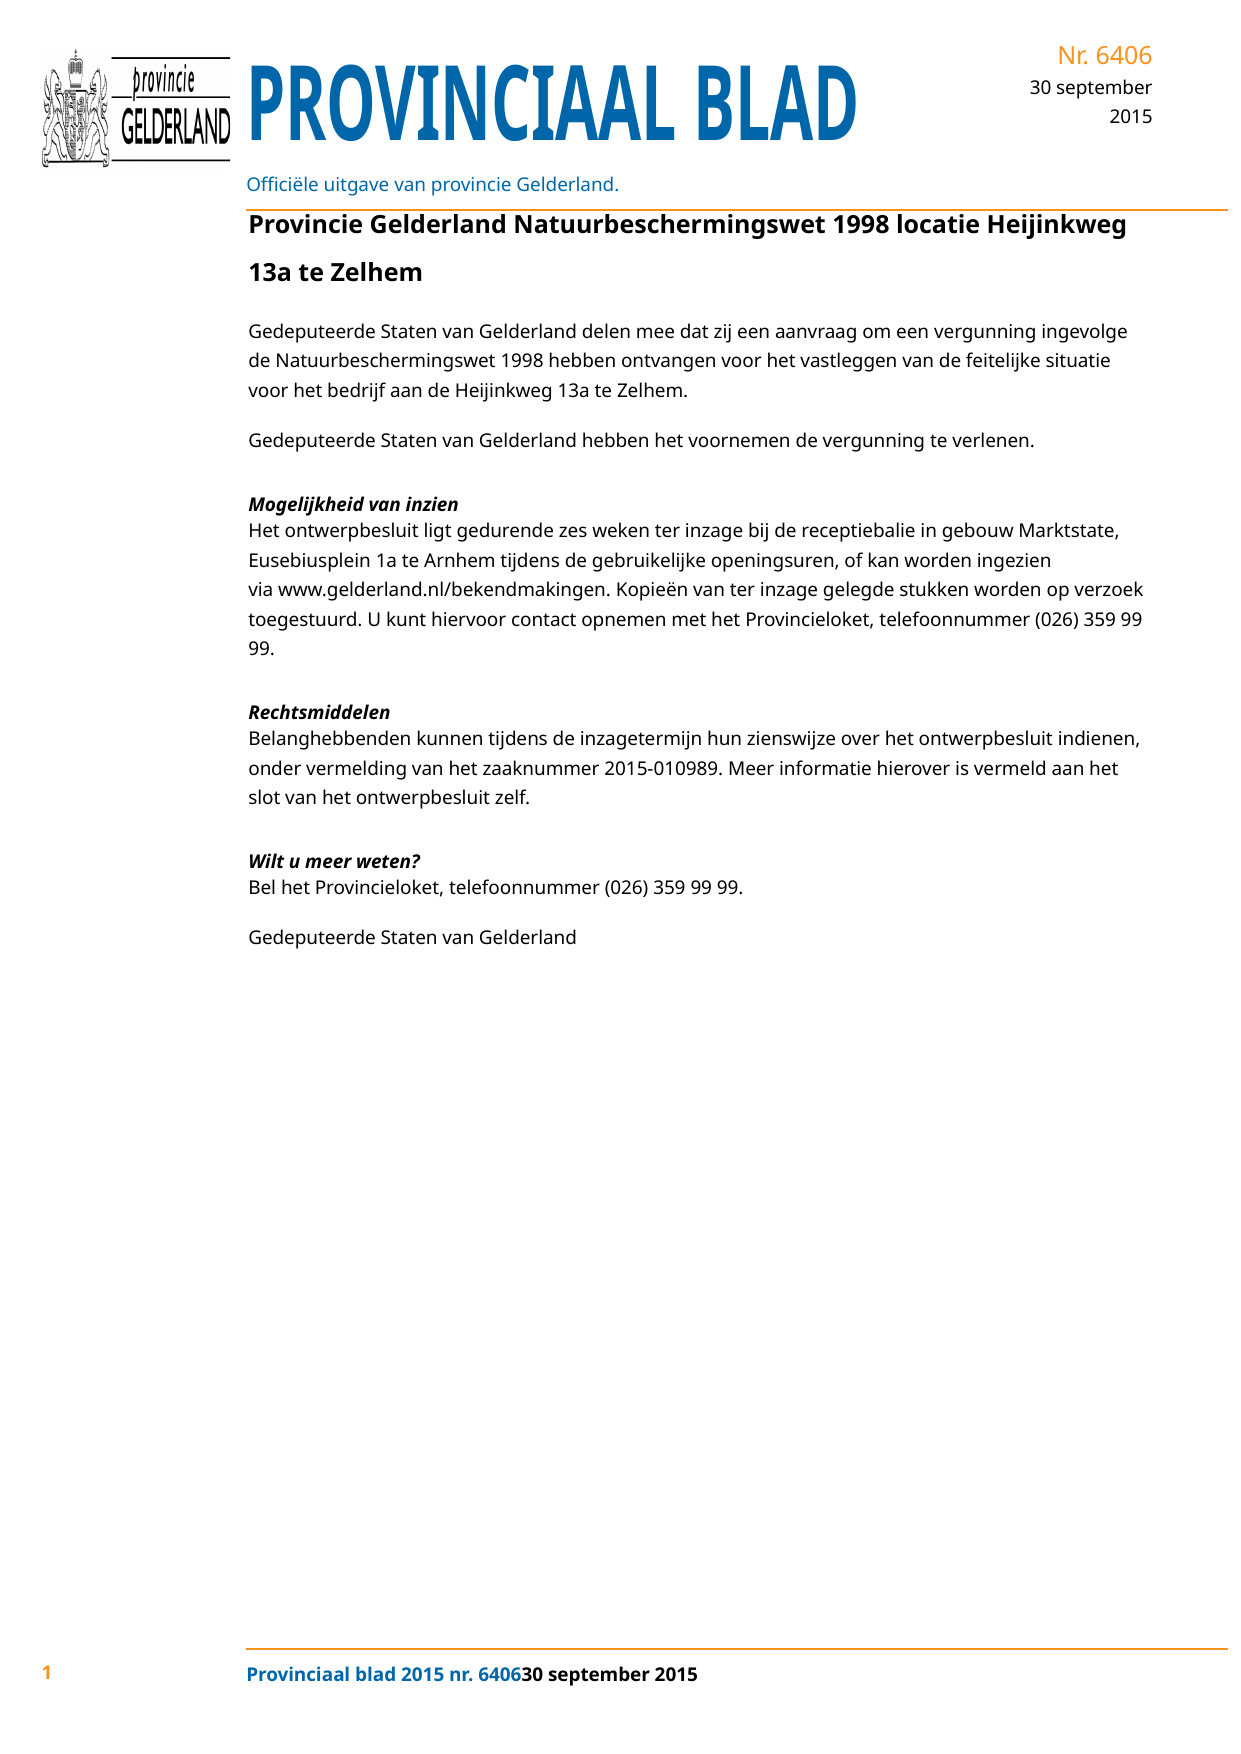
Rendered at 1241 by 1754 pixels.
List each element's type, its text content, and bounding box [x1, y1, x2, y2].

text Wilt u meer weten? [248, 848, 1152, 874]
picture [41, 47, 231, 172]
text Belanghebbenden kunnen tijdens de inzagetermijn hun zienswijze over het ontwerpbesluit indienen, onder vermelding van het zaaknummer 2015-010989. Meer informatie hierover is vermeld aan het slot van het ontwerpbesluit zelf. [248, 725, 1152, 810]
text Bel het Provincieloket, telefoonnummer (026) 359 99 99. [248, 874, 1152, 900]
text Het ontwerpbesluit ligt gedurende zes weken ter inzage bij de receptiebalie in gebouw Marktstate, Eusebiusplein 1a te Arnhem tijdens de gebruikelijke openingsuren, of kan worden ingezien via www.gelderland.nl/bekendmakingen. Kopieën van ter inzage gelegde stukken worden op verzoek toegestuurd. U kunt hiervoor contact opnemen met het Provincieloket, telefoonnummer (026) 359 99 99. [248, 517, 1152, 661]
text Provincie Gelderland Natuurbeschermingswet 1998 locatie Heijinkweg 13a te Zelhem [248, 211, 1152, 288]
text Mogelijkheid van inzien [248, 491, 1152, 517]
text Gedeputeerde Staten van Gelderland delen mee dat zij een aanvraag om een vergunning ingevolge de Natuurbeschermingswet 1998 hebben ontvangen voor het vastleggen van de feitelijke situatie voor het bedrijf aan de Heijinkweg 13a te Zelhem. [248, 318, 1152, 403]
text Gedeputeerde Staten van Gelderland [248, 924, 1152, 950]
text Rechtsmiddelen [248, 699, 1152, 725]
text Gedeputeerde Staten van Gelderland hebben het voornemen de vergunning te verlenen. [248, 427, 1152, 453]
